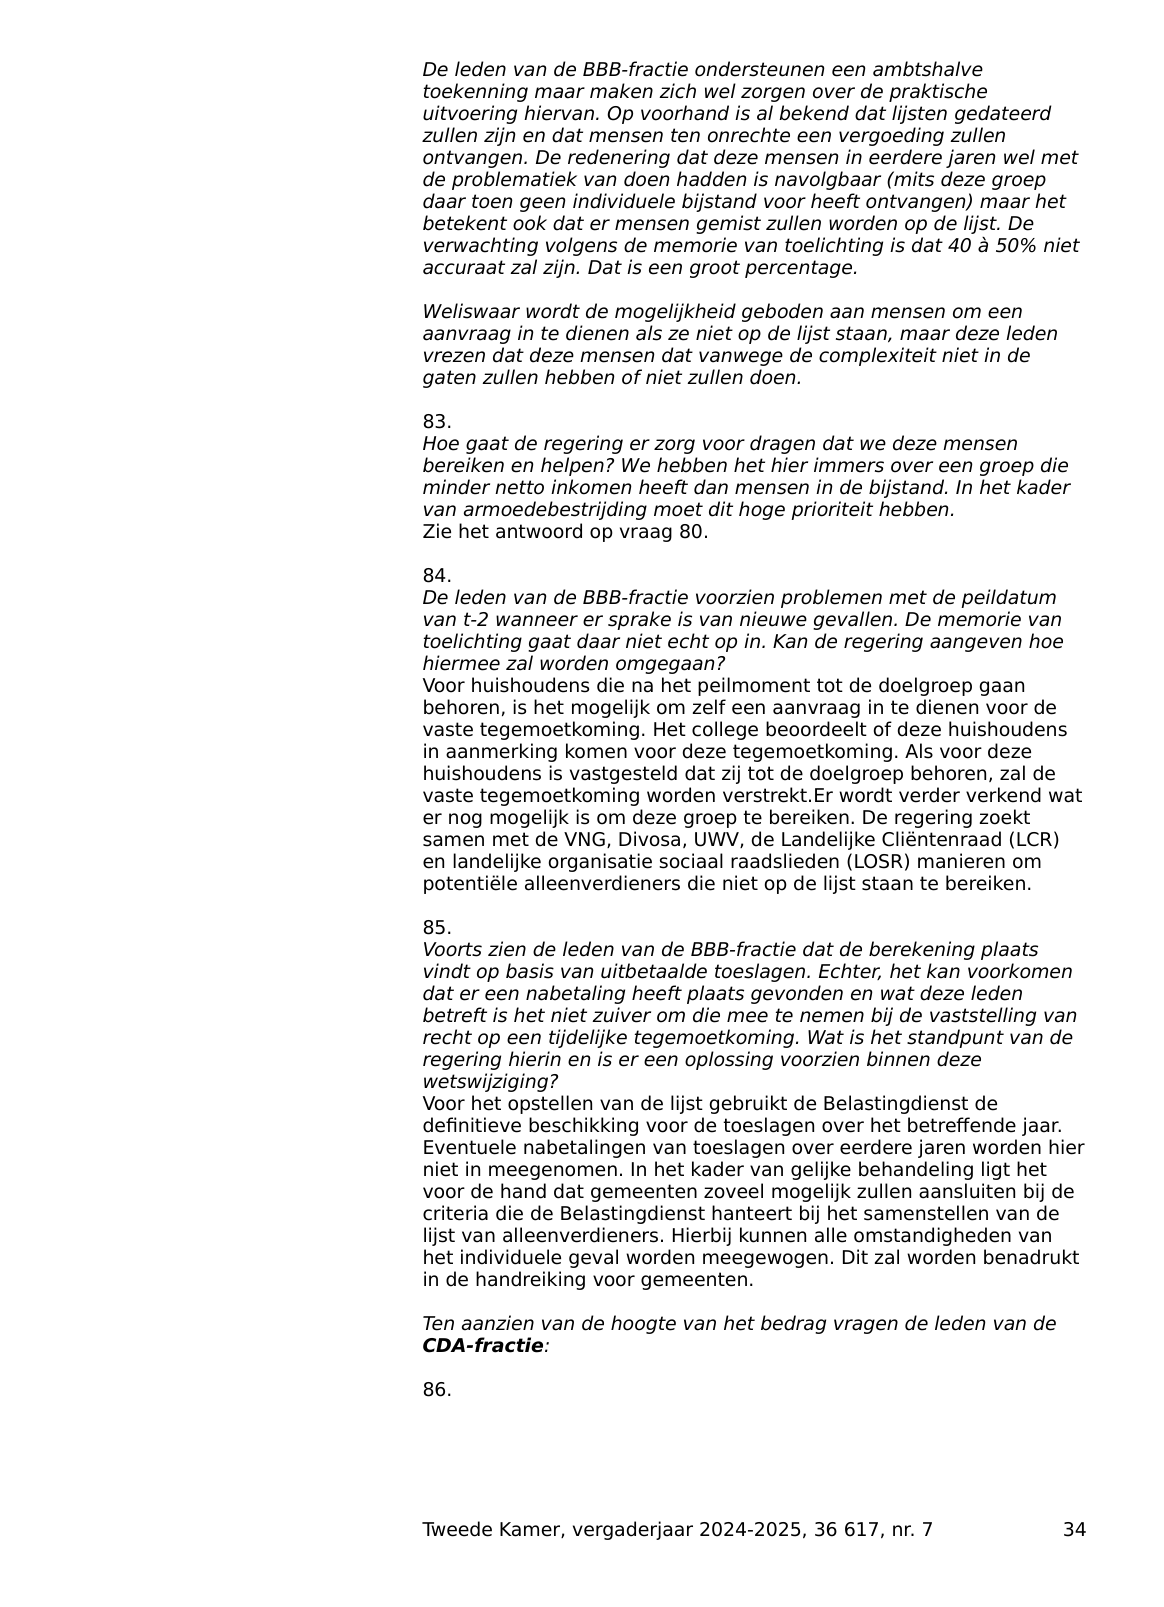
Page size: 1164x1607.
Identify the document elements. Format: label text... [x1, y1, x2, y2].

text Hoe gaat de regering er zorg voor dragen dat we deze mensen bereiken en helpen? We hebben het hier immers over een groep die minder netto inkomen heeft dan mensen in de bijstand. In het kader van armoedebestrijding moet dit hoge prioriteit hebben. [422, 433, 1087, 521]
text 83. [422, 411, 1087, 433]
text 84. [422, 565, 1087, 587]
text 86. [422, 1379, 1087, 1401]
text 85. [422, 917, 1087, 939]
text Zie het antwoord op vraag 80. [422, 521, 1087, 543]
text Voor het opstellen van de lijst gebruikt de Belastingdienst de definitieve beschikking voor de toeslagen over het betreffende jaar. Eventuele nabetalingen van toeslagen over eerdere jaren worden hier niet in meegenomen. In het kader van gelijke behandeling ligt het voor de hand dat gemeenten zoveel mogelijk zullen aansluiten bij de criteria die de Belastingdienst hanteert bij het samenstellen van de lijst van alleenverdieners. Hierbij kunnen alle omstandigheden van het individuele geval worden meegewogen. Dit zal worden benadrukt in de handreiking voor gemeenten. [422, 1093, 1087, 1291]
text Voorts zien de leden van de BBB-fractie dat de berekening plaats vindt op basis van uitbetaalde toeslagen. Echter, het kan voorkomen dat er een nabetaling heeft plaats gevonden en wat deze leden betreft is het niet zuiver om die mee te nemen bij de vaststelling van recht op een tijdelijke tegemoetkoming. Wat is het standpunt van de regering hierin en is er een oplossing voorzien binnen deze wetswijziging? [422, 939, 1087, 1093]
text Voor huishoudens die na het peilmoment tot de doelgroep gaan behoren, is het mogelijk om zelf een aanvraag in te dienen voor de vaste tegemoetkoming. Het college beoordeelt of deze huishoudens in aanmerking komen voor deze tegemoetkoming. Als voor deze huishoudens is vastgesteld dat zij tot de doelgroep behoren, zal de vaste tegemoetkoming worden verstrekt.Er wordt verder verkend wat er nog mogelijk is om deze groep te bereiken. De regering zoekt samen met de VNG, Divosa, UWV, de Landelijke Cliëntenraad (LCR) en landelijke organisatie sociaal raadslieden (LOSR) manieren om potentiële alleenverdieners die niet op de lijst staan te bereiken. [422, 675, 1087, 895]
text De leden van de BBB-fractie ondersteunen een ambtshalve toekenning maar maken zich wel zorgen over de praktische uitvoering hiervan. Op voorhand is al bekend dat lijsten gedateerd zullen zijn en dat mensen ten onrechte een vergoeding zullen ontvangen. De redenering dat deze mensen in eerdere jaren wel met de problematiek van doen hadden is navolgbaar (mits deze groep daar toen geen individuele bijstand voor heeft ontvangen) maar het betekent ook dat er mensen gemist zullen worden op de lijst. De verwachting volgens de memorie van toelichting is dat 40 à 50% niet accuraat zal zijn. Dat is een groot percentage. [422, 59, 1087, 279]
text Weliswaar wordt de mogelijkheid geboden aan mensen om een aanvraag in te dienen als ze niet op de lijst staan, maar deze leden vrezen dat deze mensen dat vanwege de complexiteit niet in de gaten zullen hebben of niet zullen doen. [422, 301, 1087, 389]
text De leden van de BBB-fractie voorzien problemen met de peildatum van t-2 wanneer er sprake is van nieuwe gevallen. De memorie van toelichting gaat daar niet echt op in. Kan de regering aangeven hoe hiermee zal worden omgegaan? [422, 587, 1087, 675]
text Ten aanzien van de hoogte van het bedrag vragen de leden van de CDA-fractie: [422, 1313, 1087, 1357]
